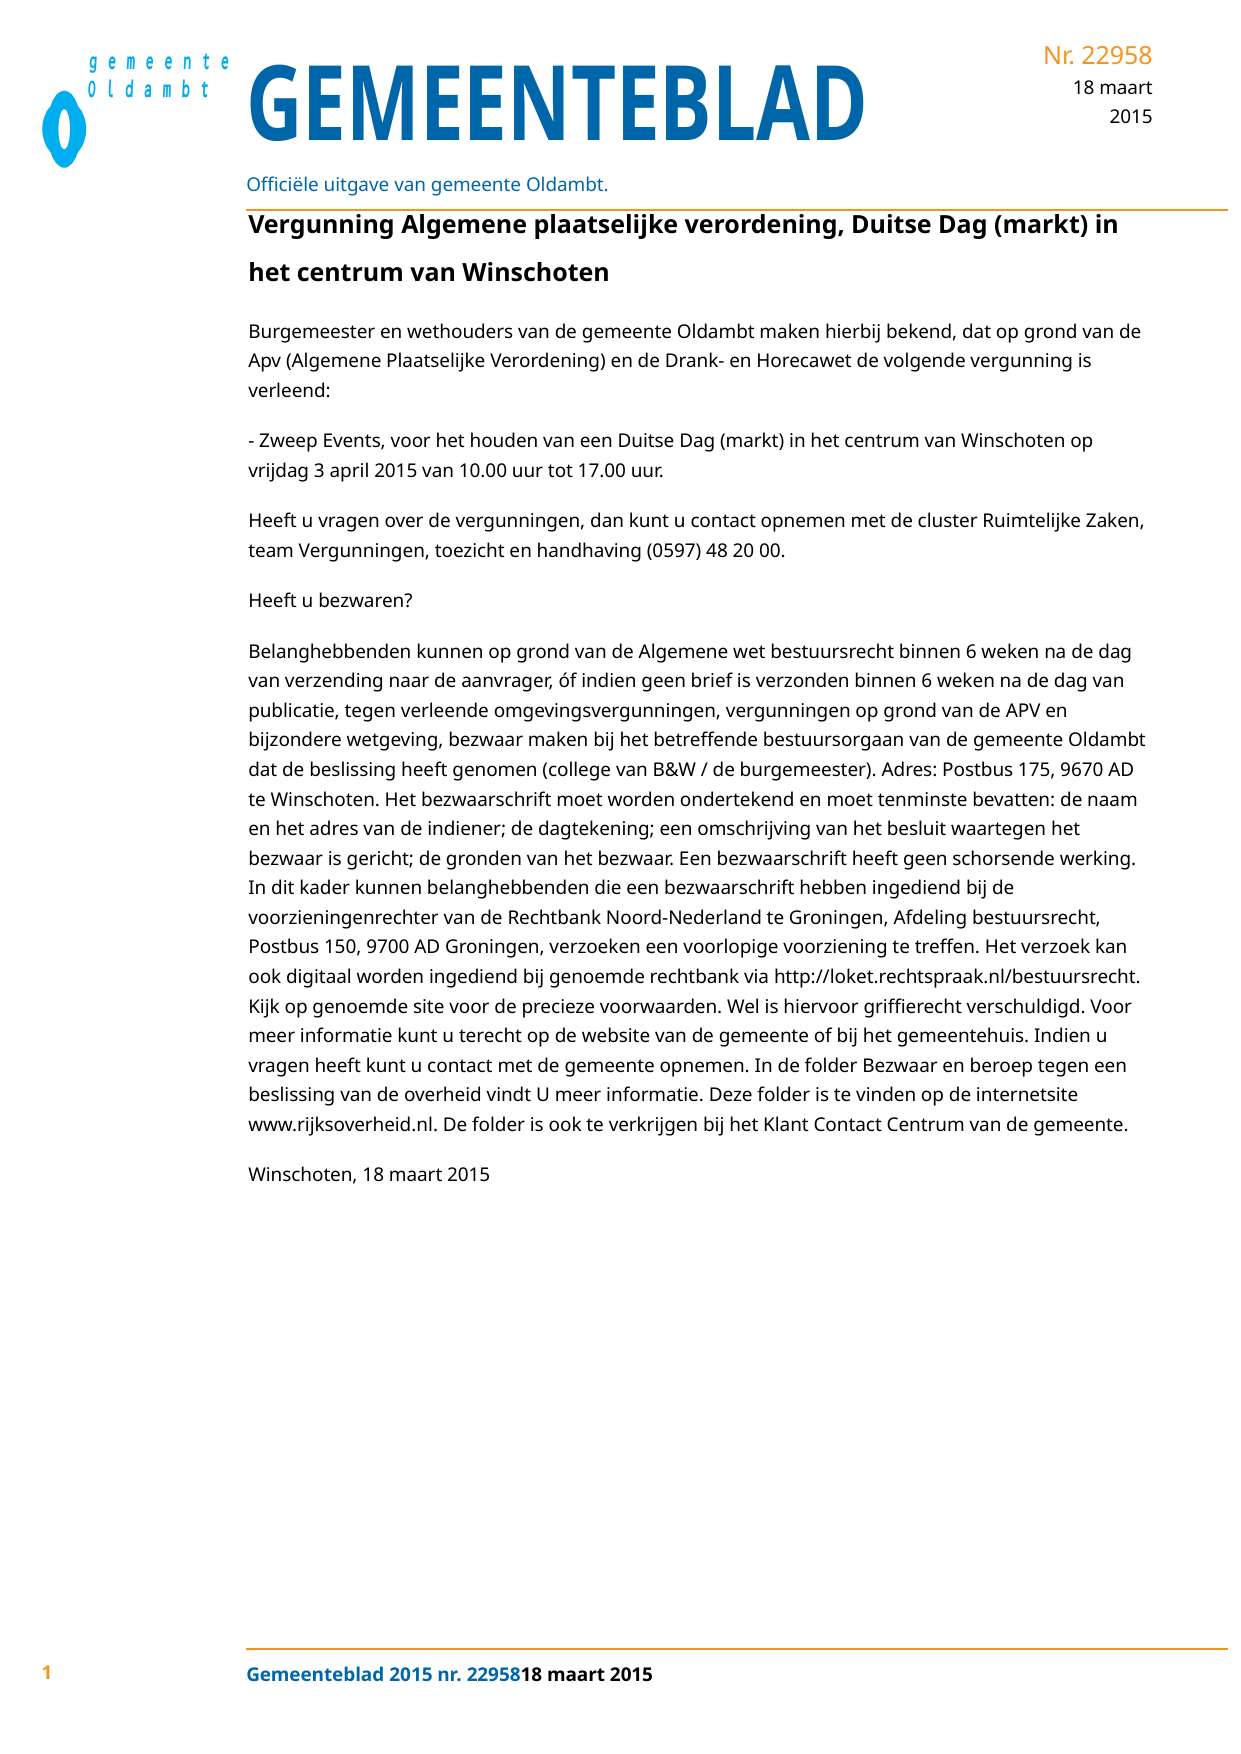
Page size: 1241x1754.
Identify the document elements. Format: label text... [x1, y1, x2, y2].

text Belanghebbenden kunnen op grond van de Algemene wet bestuursrecht binnen 6 weken na de dag van verzending naar de aanvrager, óf indien geen brief is verzonden binnen 6 weken na de dag van publicatie, tegen verleende omgevingsvergunningen, vergunningen op grond van de APV en bijzondere wetgeving, bezwaar maken bij het betreffende bestuursorgaan van de gemeente Oldambt dat de beslissing heeft genomen (college van B&W / de burgemeester). Adres: Postbus 175, 9670 AD te Winschoten. Het bezwaarschrift moet worden ondertekend en moet tenminste bevatten: de naam en het adres van de indiener; de dagtekening; een omschrijving van het besluit waartegen het bezwaar is gericht; de gronden van het bezwaar. Een bezwaarschrift heeft geen schorsende werking. In dit kader kunnen belanghebbenden die een bezwaarschrift hebben ingediend bij de voorzieningenrechter van de Rechtbank Noord-Nederland te Groningen, Afdeling bestuursrecht, Postbus 150, 9700 AD Groningen, verzoeken een voorlopige voorziening te treffen. Het verzoek kan ook digitaal worden ingediend bij genoemde rechtbank via http://loket.rechtspraak.nl/bestuursrecht. Kijk op genoemde site voor de precieze voorwaarden. Wel is hiervoor griffierecht verschuldigd. Voor meer informatie kunt u terecht op de website van de gemeente of bij het gemeentehuis. Indien u vragen heeft kunt u contact met de gemeente opnemen. In de folder Bezwaar en beroep tegen een beslissing van de overheid vindt U meer informatie. Deze folder is te vinden op de internetsite www.rijksoverheid.nl. De folder is ook te verkrijgen bij het Klant Contact Centrum van de gemeente. [248, 638, 1152, 1137]
text Winschoten, 18 maart 2015 [248, 1162, 1152, 1187]
text Heeft u vragen over de vergunningen, dan kunt u contact opnemen met de cluster Ruimtelijke Zaken, team Vergunningen, toezicht en handhaving (0597) 48 20 00. [248, 507, 1152, 563]
text Burgemeester en wethouders van de gemeente Oldambt maken hierbij bekend, dat op grond van de Apv (Algemene Plaatselijke Verordening) en de Drank- en Horecawet de volgende vergunning is verleend: [248, 318, 1152, 403]
picture [41, 47, 231, 172]
text Vergunning Algemene plaatselijke verordening, Duitse Dag (markt) in het centrum van Winschoten [248, 211, 1152, 288]
text Heeft u bezwaren? [248, 587, 1152, 613]
text - Zweep Events, voor het houden van een Duitse Dag (markt) in het centrum van Winschoten op vrijdag 3 april 2015 van 10.00 uur tot 17.00 uur. [248, 427, 1152, 483]
